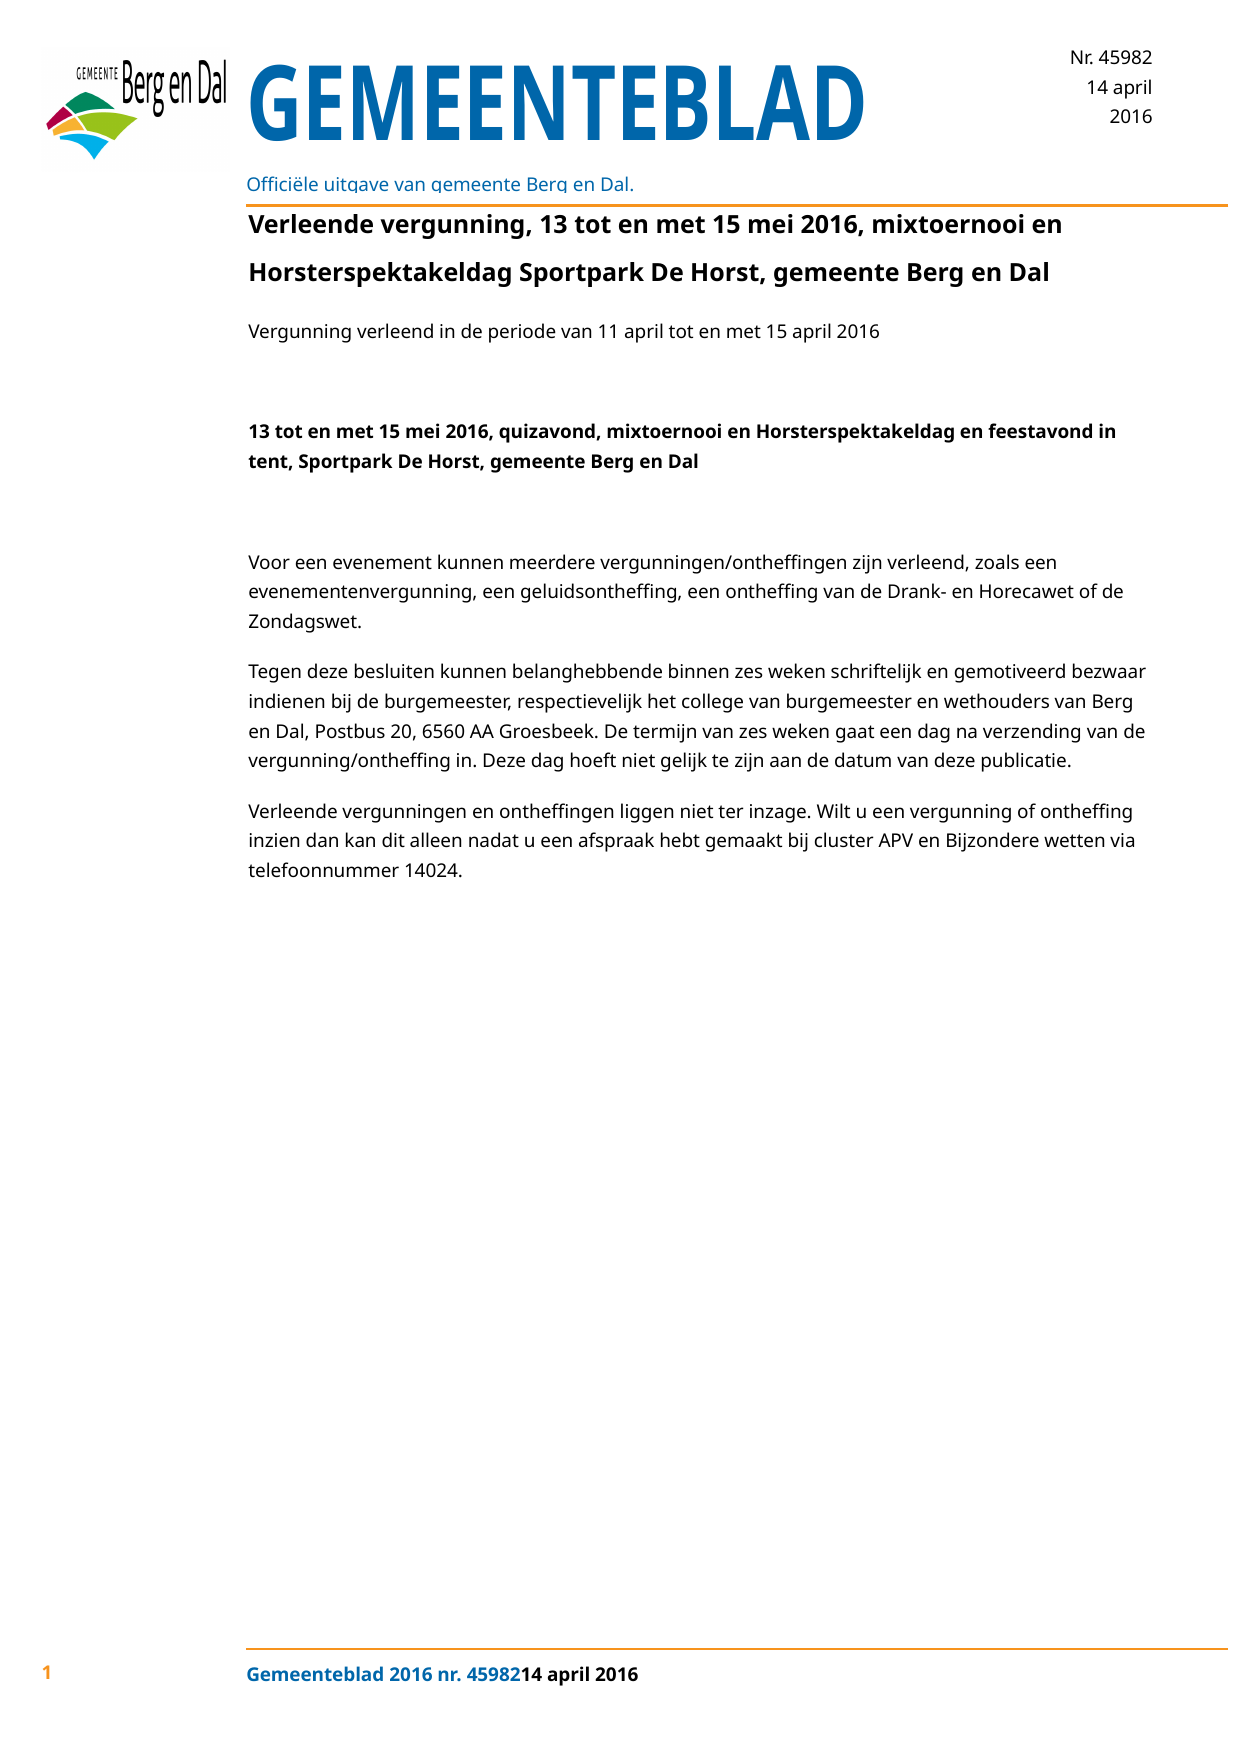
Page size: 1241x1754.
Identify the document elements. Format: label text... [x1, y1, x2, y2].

text Vergunning verleend in de periode van 11 april tot en met 15 april 2016 [248, 318, 1152, 344]
text 13 tot en met 15 mei 2016, quizavond, mixtoernooi en Horsterspektakeldag en feestavond in tent, Sportpark De Horst, gemeente Berg en Dal [248, 419, 1152, 474]
text Voor een evenement kunnen meerdere vergunningen/ontheffingen zijn verleend, zoals een evenementenvergunning, een geluidsontheffing, een ontheffing van de Drank- en Horecawet of de Zondagswet. [248, 549, 1152, 634]
picture [41, 47, 231, 172]
text Verleende vergunningen en ontheffingen liggen niet ter inzage. Wilt u een vergunning of ontheffing inzien dan kan dit alleen nadat u een afspraak hebt gemaakt bij cluster APV en Bijzondere wetten via telefoonnummer 14024. [248, 798, 1152, 883]
text Verleende vergunning, 13 tot en met 15 mei 2016, mixtoernooi en Horsterspektakeldag Sportpark De Horst, gemeente Berg en Dal [248, 207, 1152, 288]
text Tegen deze besluiten kunnen belanghebbende binnen zes weken schriftelijk en gemotiveerd bezwaar indienen bij de burgemeester, respectievelijk het college van burgemeester en wethouders van Berg en Dal, Postbus 20, 6560 AA Groesbeek. De termijn van zes weken gaat een dag na verzending van de vergunning/ontheffing in. Deze dag hoeft niet gelijk te zijn aan de datum van deze publicatie. [248, 659, 1152, 773]
